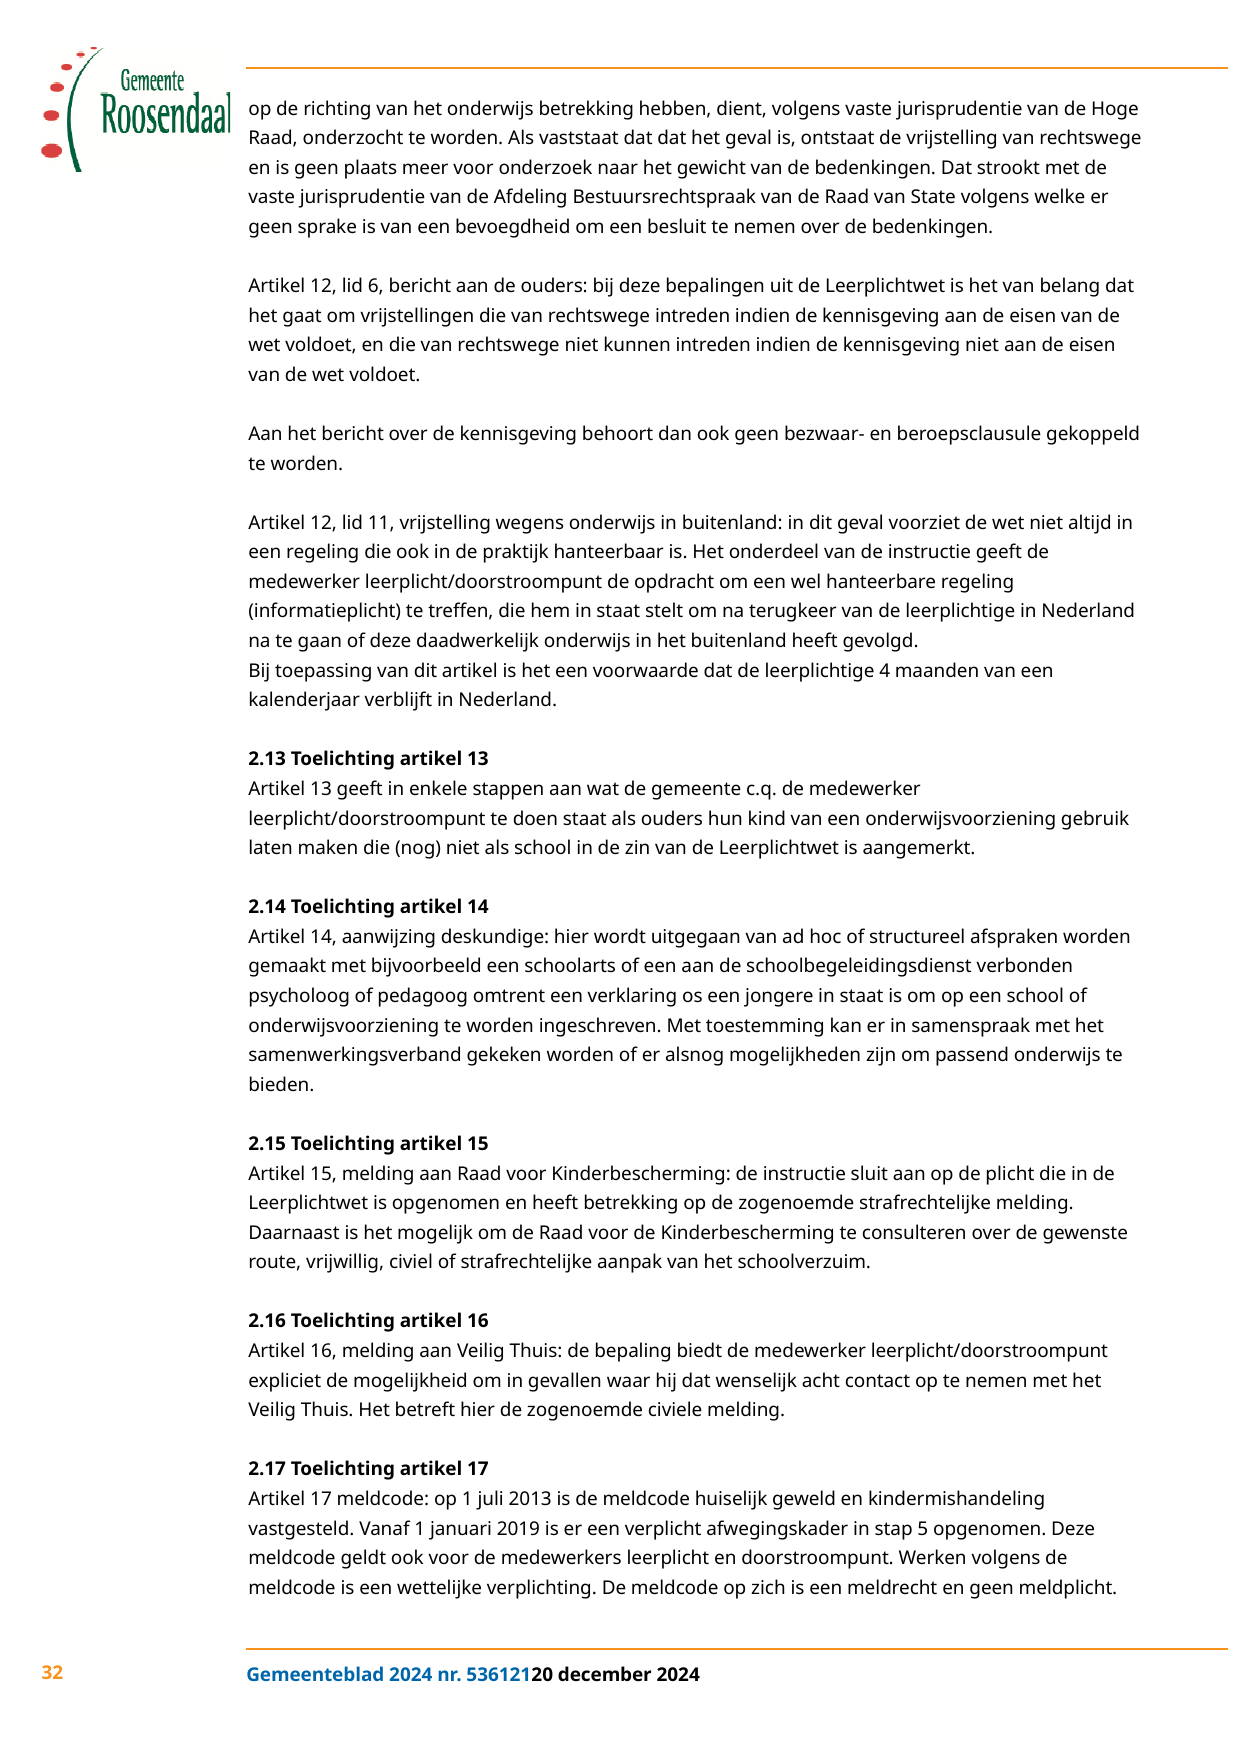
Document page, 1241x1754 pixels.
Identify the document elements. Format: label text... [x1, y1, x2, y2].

text Artikel 14, aanwijzing deskundige: hier wordt uitgegaan van ad hoc of structureel afspraken worden gemaakt met bijvoorbeeld een schoolarts of een aan de schoolbegeleidingsdienst verbonden psycholoog of pedagoog omtrent een verklaring os een jongere in staat is om op een school of onderwijsvoorziening te worden ingeschreven. Met toestemming kan er in samenspraak met het samenwerkingsverband gekeken worden of er alsnog mogelijkheden zijn om passend onderwijs te bieden. [248, 923, 1152, 1097]
text 2.16 Toelichting artikel 16 [248, 1308, 1152, 1333]
text Artikel 17 meldcode: op 1 juli 2013 is de meldcode huiselijk geweld en kindermishandeling vastgesteld. Vanaf 1 januari 2019 is er een verplicht afwegingskader in stap 5 opgenomen. Deze meldcode geldt ook voor de medewerkers leerplicht en doorstroompunt. Werken volgens de meldcode is een wettelijke verplichting. De meldcode op zich is een meldrecht en geen meldplicht. [248, 1485, 1152, 1600]
text Aan het bericht over de kennisgeving behoort dan ook geen bezwaar- en beroepsclausule gekoppeld te worden. [248, 420, 1152, 476]
text op de richting van het onderwijs betrekking hebben, dient, volgens vaste jurisprudentie van de Hoge Raad, onderzocht te worden. Als vaststaat dat dat het geval is, ontstaat de vrijstelling van rechtswege en is geen plaats meer voor onderzoek naar het gewicht van de bedenkingen. Dat strookt met de vaste jurisprudentie van de Afdeling Bestuursrechtspraak van de Raad van State volgens welke er geen sprake is van een bevoegdheid om een besluit te nemen over de bedenkingen. [248, 95, 1152, 239]
text Bij toepassing van dit artikel is het een voorwaarde dat de leerplichtige 4 maanden van een kalenderjaar verblijft in Nederland. [248, 657, 1152, 712]
text Artikel 15, melding aan Raad voor Kinderbescherming: de instructie sluit aan op de plicht die in de Leerplichtwet is opgenomen en heeft betrekking op de zogenoemde strafrechtelijke melding. Daarnaast is het mogelijk om de Raad voor de Kinderbescherming te consulteren over de gewenste route, vrijwillig, civiel of strafrechtelijke aanpak van het schoolverzuim. [248, 1160, 1152, 1274]
text Artikel 12, lid 6, bericht aan de ouders: bij deze bepalingen uit de Leerplichtwet is het van belang dat het gaat om vrijstellingen die van rechtswege intreden indien de kennisgeving aan de eisen van de wet voldoet, en die van rechtswege niet kunnen intreden indien de kennisgeving niet aan de eisen van de wet voldoet. [248, 272, 1152, 387]
text 2.14 Toelichting artikel 14 [248, 893, 1152, 919]
text 2.13 Toelichting artikel 13 [248, 746, 1152, 771]
picture [41, 47, 231, 172]
text 2.15 Toelichting artikel 15 [248, 1130, 1152, 1156]
text 2.17 Toelichting artikel 17 [248, 1456, 1152, 1481]
text Artikel 12, lid 11, vrijstelling wegens onderwijs in buitenland: in dit geval voorziet de wet niet altijd in een regeling die ook in de praktijk hanteerbaar is. Het onderdeel van de instructie geeft de medewerker leerplicht/doorstroompunt de opdracht om een wel hanteerbare regeling (informatieplicht) te treffen, die hem in staat stelt om na terugkeer van de leerplichtige in Nederland na te gaan of deze daadwerkelijk onderwijs in het buitenland heeft gevolgd. [248, 509, 1152, 653]
text Artikel 13 geeft in enkele stappen aan wat de gemeente c.q. de medewerker leerplicht/doorstroompunt te doen staat als ouders hun kind van een onderwijsvoorziening gebruik laten maken die (nog) niet als school in de zin van de Leerplichtwet is aangemerkt. [248, 775, 1152, 860]
text Artikel 16, melding aan Veilig Thuis: de bepaling biedt de medewerker leerplicht/doorstroompunt expliciet de mogelijkheid om in gevallen waar hij dat wenselijk acht contact op te nemen met het Veilig Thuis. Het betreft hier de zogenoemde civiele melding. [248, 1337, 1152, 1422]
